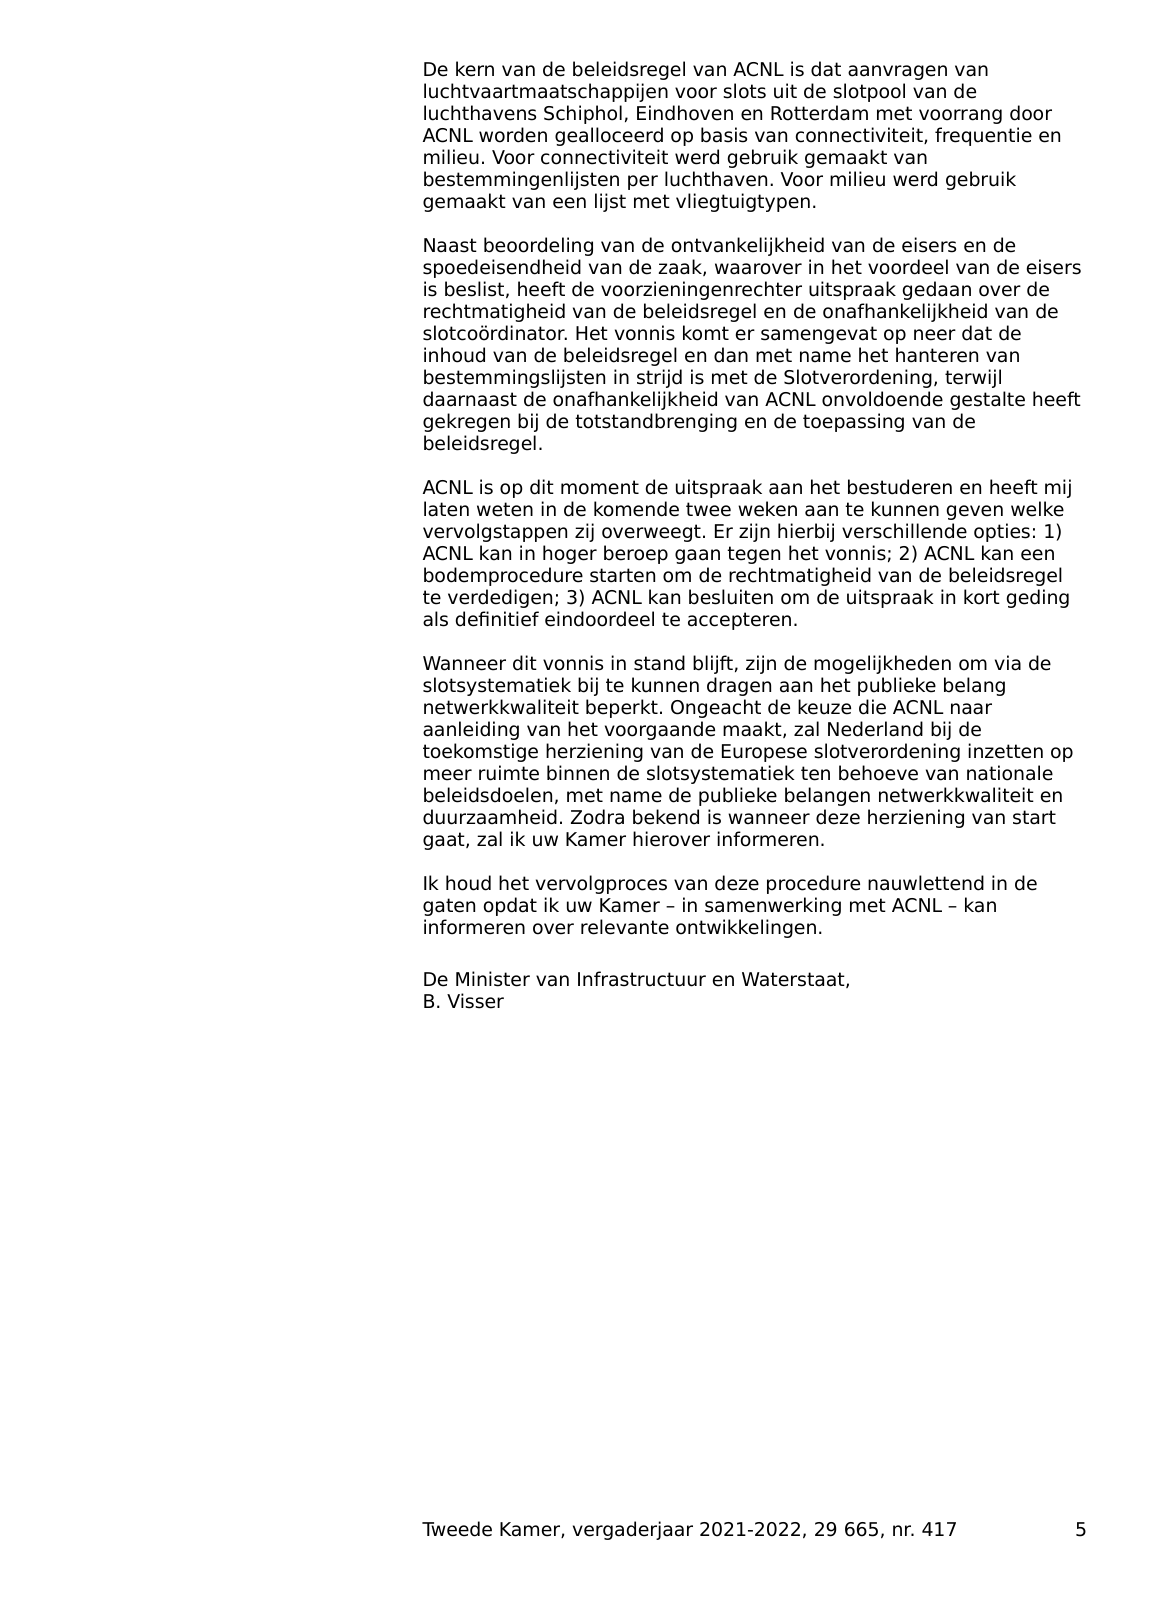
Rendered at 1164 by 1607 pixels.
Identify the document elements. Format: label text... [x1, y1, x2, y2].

text Ik houd het vervolgproces van deze procedure nauwlettend in de gaten opdat ik uw Kamer – in samenwerking met ACNL – kan informeren over relevante ontwikkelingen. [422, 873, 1087, 939]
text De kern van de beleidsregel van ACNL is dat aanvragen van luchtvaartmaatschappijen voor slots uit de slotpool van de luchthavens Schiphol, Eindhoven en Rotterdam met voorrang door ACNL worden gealloceerd op basis van connectiviteit, frequentie en milieu. Voor connectiviteit werd gebruik gemaakt van bestemmingenlijsten per luchthaven. Voor milieu werd gebruik gemaakt van een lijst met vliegtuigtypen. [422, 59, 1087, 213]
text De Minister van Infrastructuur en Waterstaat, B. Visser [422, 969, 1087, 1013]
text Wanneer dit vonnis in stand blijft, zijn de mogelijkheden om via de slotsystematiek bij te kunnen dragen aan het publieke belang netwerkkwaliteit beperkt. Ongeacht de keuze die ACNL naar aanleiding van het voorgaande maakt, zal Nederland bij de toekomstige herziening van de Europese slotverordening inzetten op meer ruimte binnen de slotsystematiek ten behoeve van nationale beleidsdoelen, met name de publieke belangen netwerkkwaliteit en duurzaamheid. Zodra bekend is wanneer deze herziening van start gaat, zal ik uw Kamer hierover informeren. [422, 653, 1087, 851]
text Naast beoordeling van de ontvankelijkheid van de eisers en de spoedeisendheid van de zaak, waarover in het voordeel van de eisers is beslist, heeft de voorzieningenrechter uitspraak gedaan over de rechtmatigheid van de beleidsregel en de onafhankelijkheid van de slotcoördinator. Het vonnis komt er samengevat op neer dat de inhoud van de beleidsregel en dan met name het hanteren van bestemmingslijsten in strijd is met de Slotverordening, terwijl daarnaast de onafhankelijkheid van ACNL onvoldoende gestalte heeft gekregen bij de totstandbrenging en de toepassing van de beleidsregel. [422, 235, 1087, 455]
text ACNL is op dit moment de uitspraak aan het bestuderen en heeft mij laten weten in de komende twee weken aan te kunnen geven welke vervolgstappen zij overweegt. Er zijn hierbij verschillende opties: 1) ACNL kan in hoger beroep gaan tegen het vonnis; 2) ACNL kan een bodemprocedure starten om de rechtmatigheid van de beleidsregel te verdedigen; 3) ACNL kan besluiten om de uitspraak in kort geding als definitief eindoordeel te accepteren. [422, 477, 1087, 631]
